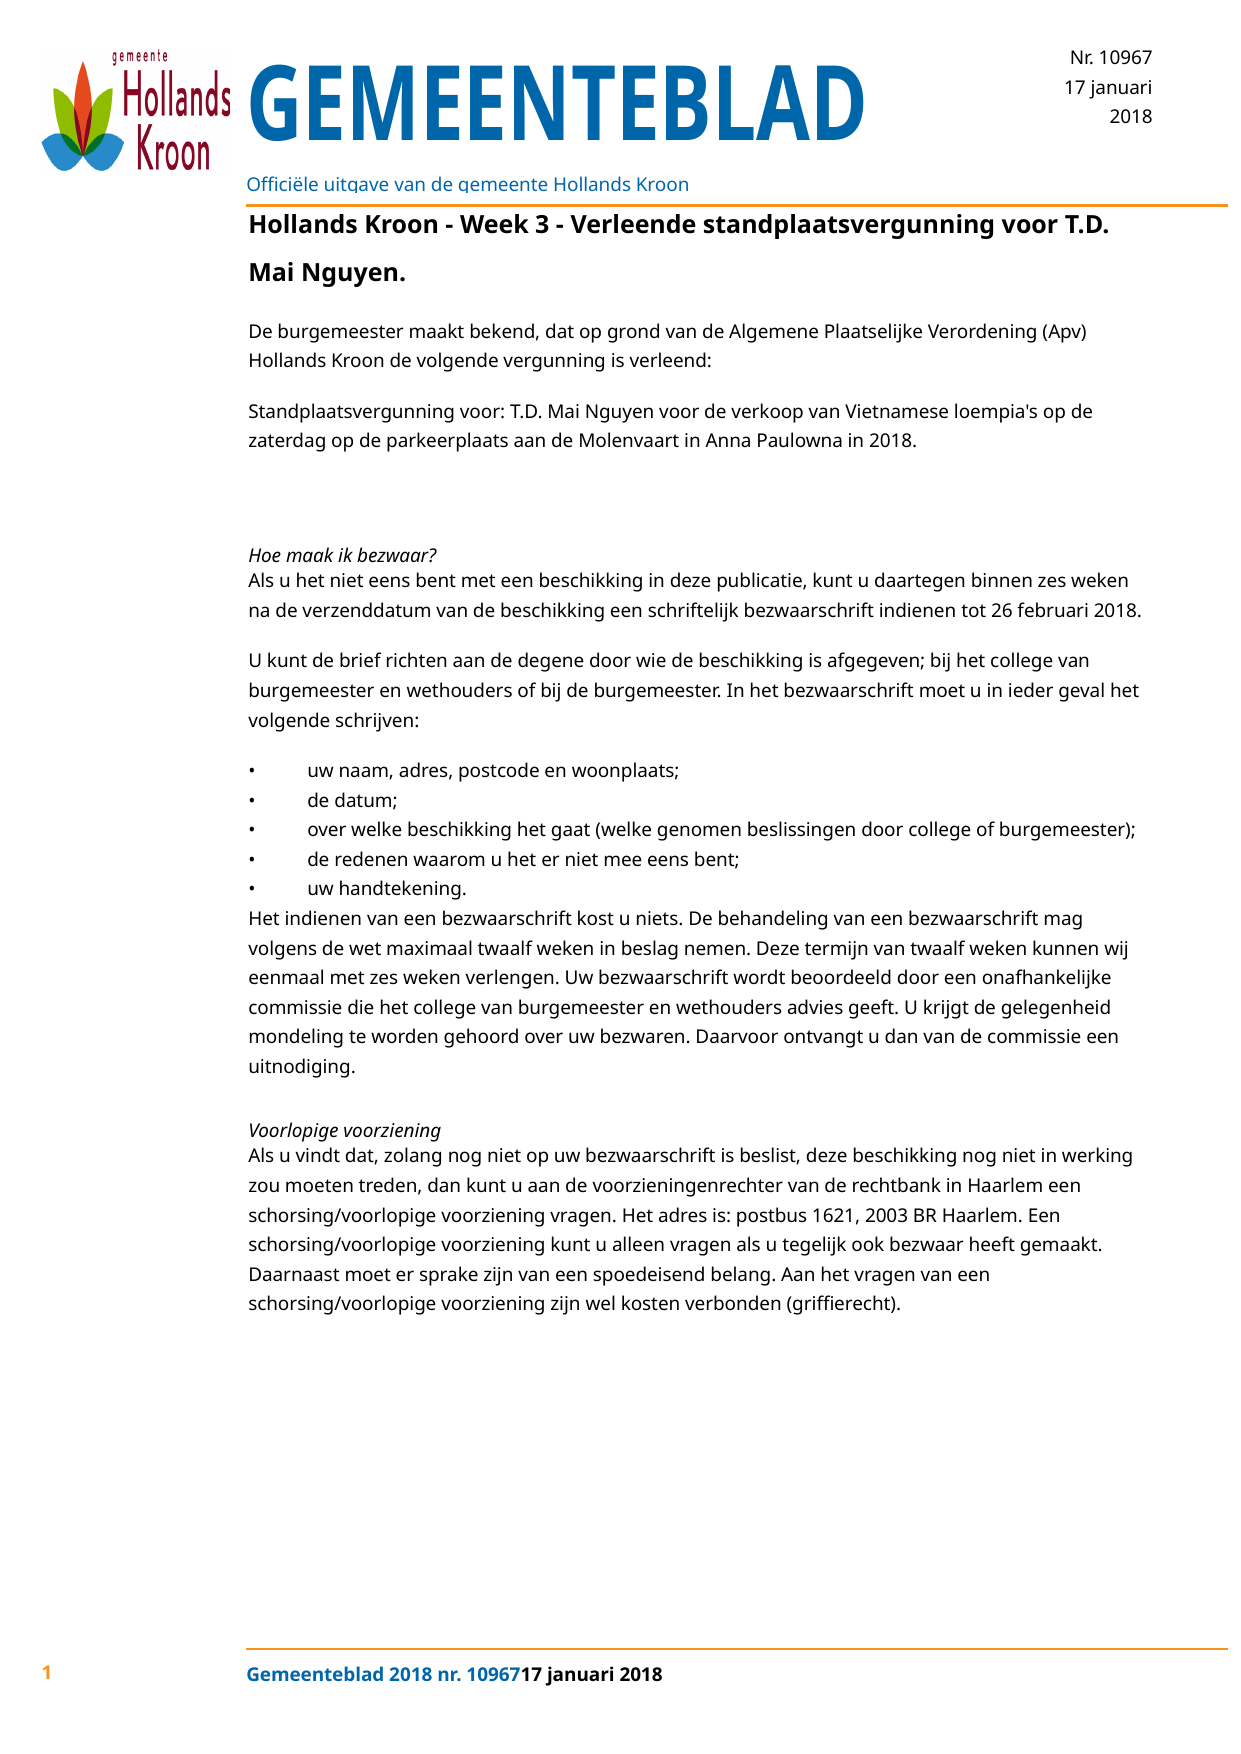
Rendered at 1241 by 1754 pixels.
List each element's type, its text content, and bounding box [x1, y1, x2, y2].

list uw handtekening. [248, 876, 1152, 901]
list over welke beschikking het gaat (welke genomen beslissingen door college of burgemeester); [248, 816, 1152, 842]
text Hoe maak ik bezwaar? [248, 542, 1152, 568]
picture [41, 47, 231, 172]
text De burgemeester maakt bekend, dat op grond van de Algemene Plaatselijke Verordening (Apv) Hollands Kroon de volgende vergunning is verleend: [248, 318, 1152, 373]
text Als u het niet eens bent met een beschikking in deze publicatie, kunt u daartegen binnen zes weken na de verzenddatum van de beschikking een schriftelijk bezwaarschrift indienen tot 26 februari 2018. [248, 568, 1152, 623]
text Hollands Kroon - Week 3 - Verleende standplaatsvergunning voor T.D. Mai Nguyen. [248, 207, 1152, 288]
text Het indienen van een bezwaarschrift kost u niets. De behandeling van een bezwaarschrift mag volgens de wet maximaal twaalf weken in beslag nemen. Deze termijn van twaalf weken kunnen wij eenmaal met zes weken verlengen. Uw bezwaarschrift wordt beoordeeld door een onafhankelijke commissie die het college van burgemeester en wethouders advies geeft. U krijgt de gelegenheid mondeling te worden gehoord over uw bezwaren. Daarvoor ontvangt u dan van de commissie een uitnodiging. [248, 905, 1152, 1079]
text Als u vindt dat, zolang nog niet op uw bezwaarschrift is beslist, deze beschikking nog niet in werking zou moeten treden, dan kunt u aan de voorzieningenrechter van de rechtbank in Haarlem een schorsing/voorlopige voorziening vragen. Het adres is: postbus 1621, 2003 BR Haarlem. Een schorsing/voorlopige voorziening kunt u alleen vragen als u tegelijk ook bezwaar heeft gemaakt. Daarnaast moet er sprake zijn van een spoedeisend belang. Aan het vragen van een schorsing/voorlopige voorziening zijn wel kosten verbonden (griffierecht). [248, 1143, 1152, 1316]
text U kunt de brief richten aan de degene door wie de beschikking is afgegeven; bij het college van burgemeester en wethouders of bij de burgemeester. In het bezwaarschrift moet u in ieder geval het volgende schrijven: [248, 648, 1152, 732]
list de datum; [248, 787, 1152, 812]
text Voorlopige voorziening [248, 1117, 1152, 1143]
text Standplaatsvergunning voor: T.D. Mai Nguyen voor de verkoop van Vietnamese loempia's op de zaterdag op de parkeerplaats aan de Molenvaart in Anna Paulowna in 2018. [248, 398, 1152, 453]
list uw naam, adres, postcode en woonplaats; [248, 757, 1152, 783]
list de redenen waarom u het er niet mee eens bent; [248, 846, 1152, 872]
